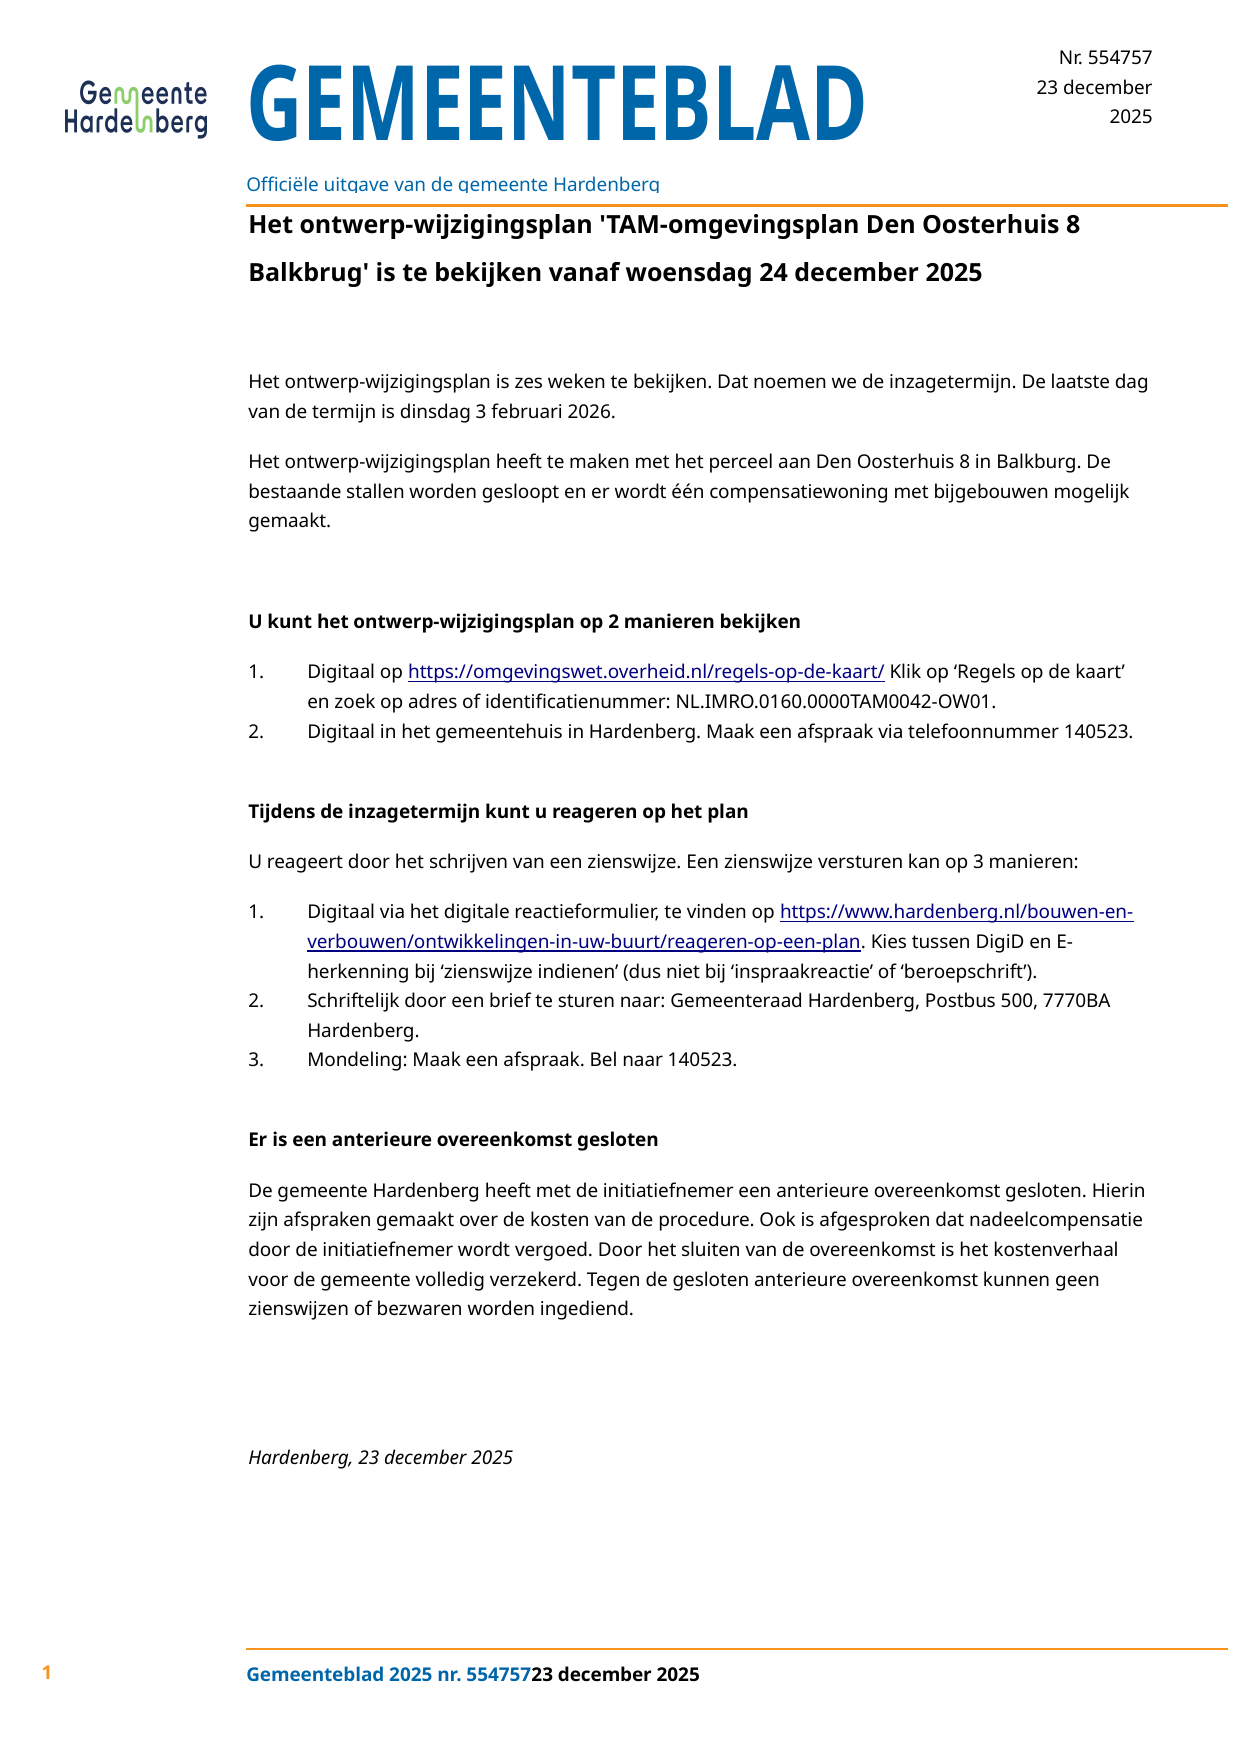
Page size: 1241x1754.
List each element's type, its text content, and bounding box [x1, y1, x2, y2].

text Er is een anterieure overeenkomst gesloten [248, 1127, 1152, 1152]
text Hardenberg, 23 december 2025 [248, 1444, 1152, 1470]
text Het ontwerp-wijzigingsplan heeft te maken met het perceel aan Den Oosterhuis 8 in Balkburg. De bestaande stallen worden gesloopt en er wordt één compensatiewoning met bijgebouwen mogelijk gemaakt. [248, 448, 1152, 533]
list Mondeling: Maak een afspraak. Bel naar 140523. [248, 1047, 1152, 1072]
list Schriftelijk door een brief te sturen naar: Gemeenteraad Hardenberg, Postbus 500, 7770BA Hardenberg. [248, 987, 1152, 1043]
list Digitaal op https://omgevingswet.overheid.nl/regels-op-de-kaart/ Klik op ‘Regels op de kaart’ en zoek op adres of identificatienummer: NL.IMRO.0160.0000TAM0042-OW01. [248, 659, 1152, 714]
list Digitaal in het gemeentehuis in Hardenberg. Maak een afspraak via telefoonnummer 140523. [248, 718, 1152, 744]
text Het ontwerp-wijzigingsplan is zes weken te bekijken. Dat noemen we de inzagetermijn. De laatste dag van de termijn is dinsdag 3 februari 2026. [248, 368, 1152, 424]
text Het ontwerp-wijzigingsplan 'TAM-omgevingsplan Den Oosterhuis 8 Balkbrug' is te bekijken vanaf woensdag 24 december 2025 [248, 207, 1152, 288]
picture [41, 47, 231, 172]
text De gemeente Hardenberg heeft met de initiatiefnemer een anterieure overeenkomst gesloten. Hierin zijn afspraken gemaakt over de kosten van de procedure. Ook is afgesproken dat nadeelcompensatie door de initiatiefnemer wordt vergoed. Door het sluiten van de overeenkomst is het kostenverhaal voor de gemeente volledig verzekerd. Tegen de gesloten anterieure overeenkomst kunnen geen zienswijzen of bezwaren worden ingediend. [248, 1177, 1152, 1321]
text U kunt het ontwerp-wijzigingsplan op 2 manieren bekijken [248, 608, 1152, 634]
list Digitaal via het digitale reactieformulier, te vinden op https://www.hardenberg.nl/bouwen-en-verbouwen/ontwikkelingen-in-uw-buurt/reageren-op-een-plan. Kies tussen DigiD en E-herkenning bij ‘zienswijze indienen’ (dus niet bij ‘inspraakreactie’ of ‘beroepschrift’). [248, 899, 1152, 984]
text U reageert door het schrijven van een zienswijze. Een zienswijze versturen kan op 3 manieren: [248, 848, 1152, 874]
text Tijdens de inzagetermijn kunt u reageren op het plan [248, 798, 1152, 824]
